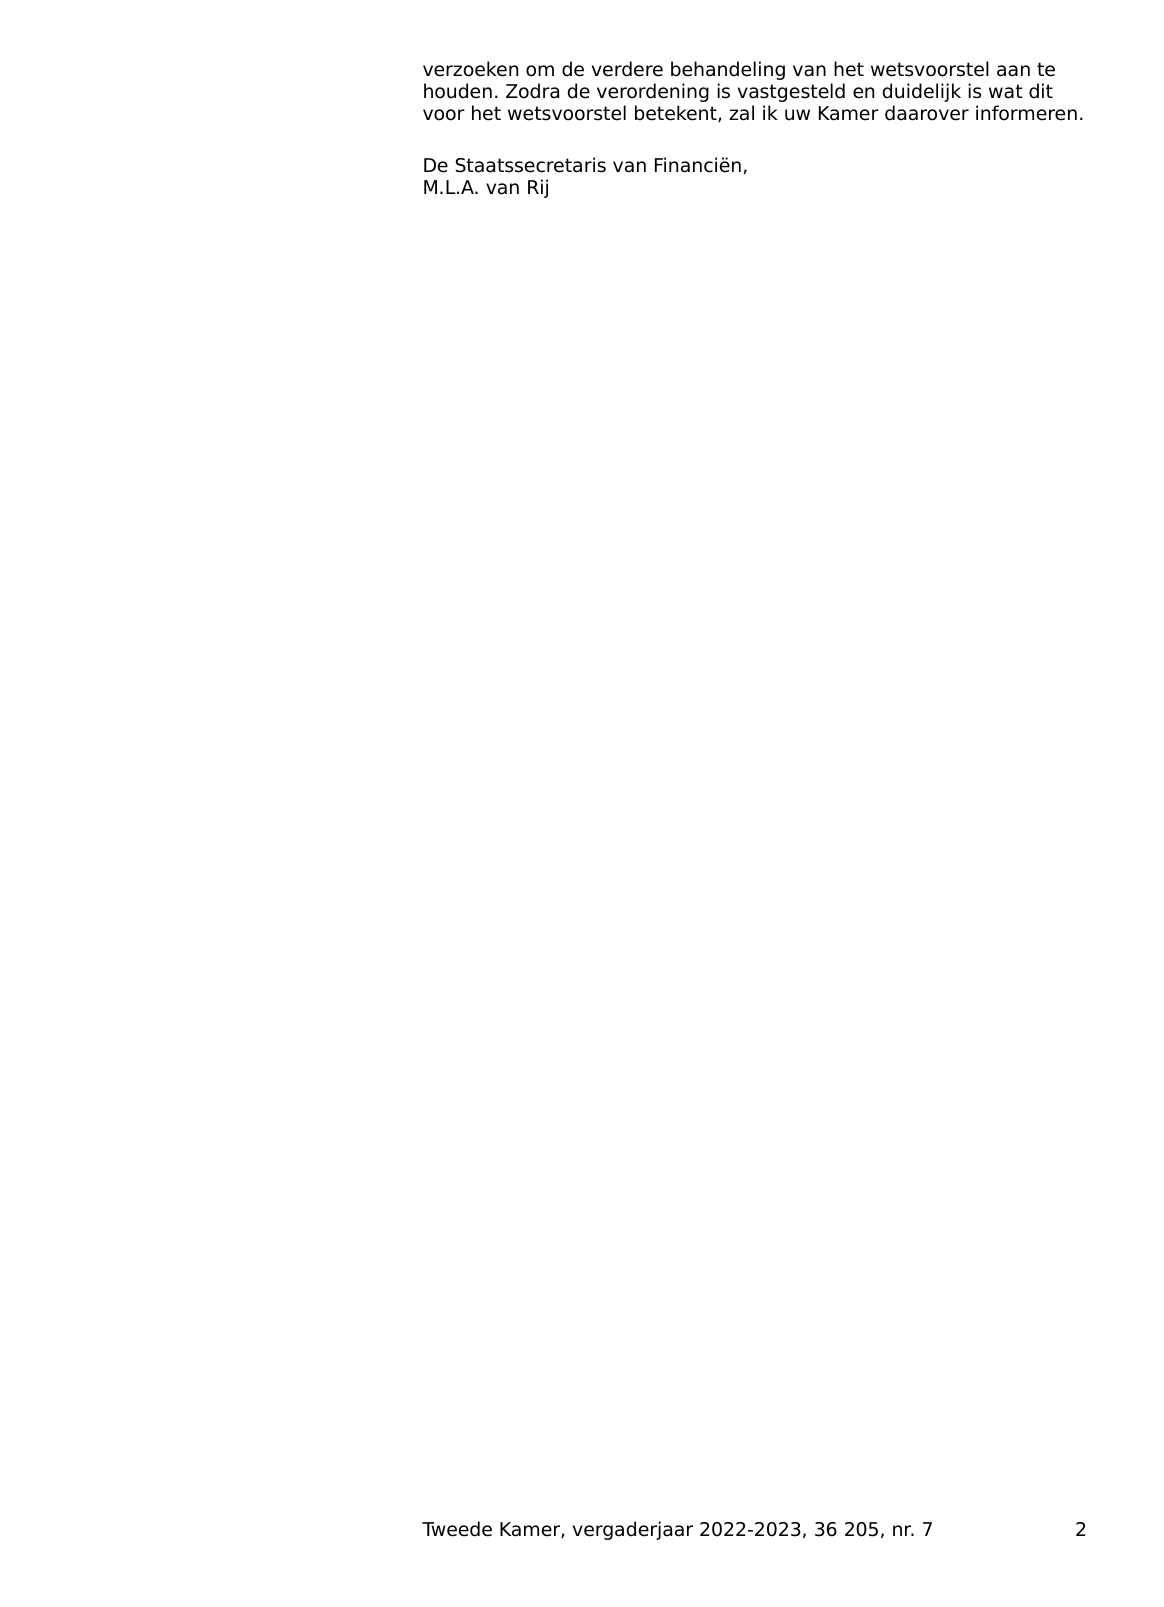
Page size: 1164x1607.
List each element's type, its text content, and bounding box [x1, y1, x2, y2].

text verzoeken om de verdere behandeling van het wetsvoorstel aan te houden. Zodra de verordening is vastgesteld en duidelijk is wat dit voor het wetsvoorstel betekent, zal ik uw Kamer daarover informeren. [422, 59, 1087, 125]
text De Staatssecretaris van Financiën, M.L.A. van Rij [422, 155, 1087, 199]
